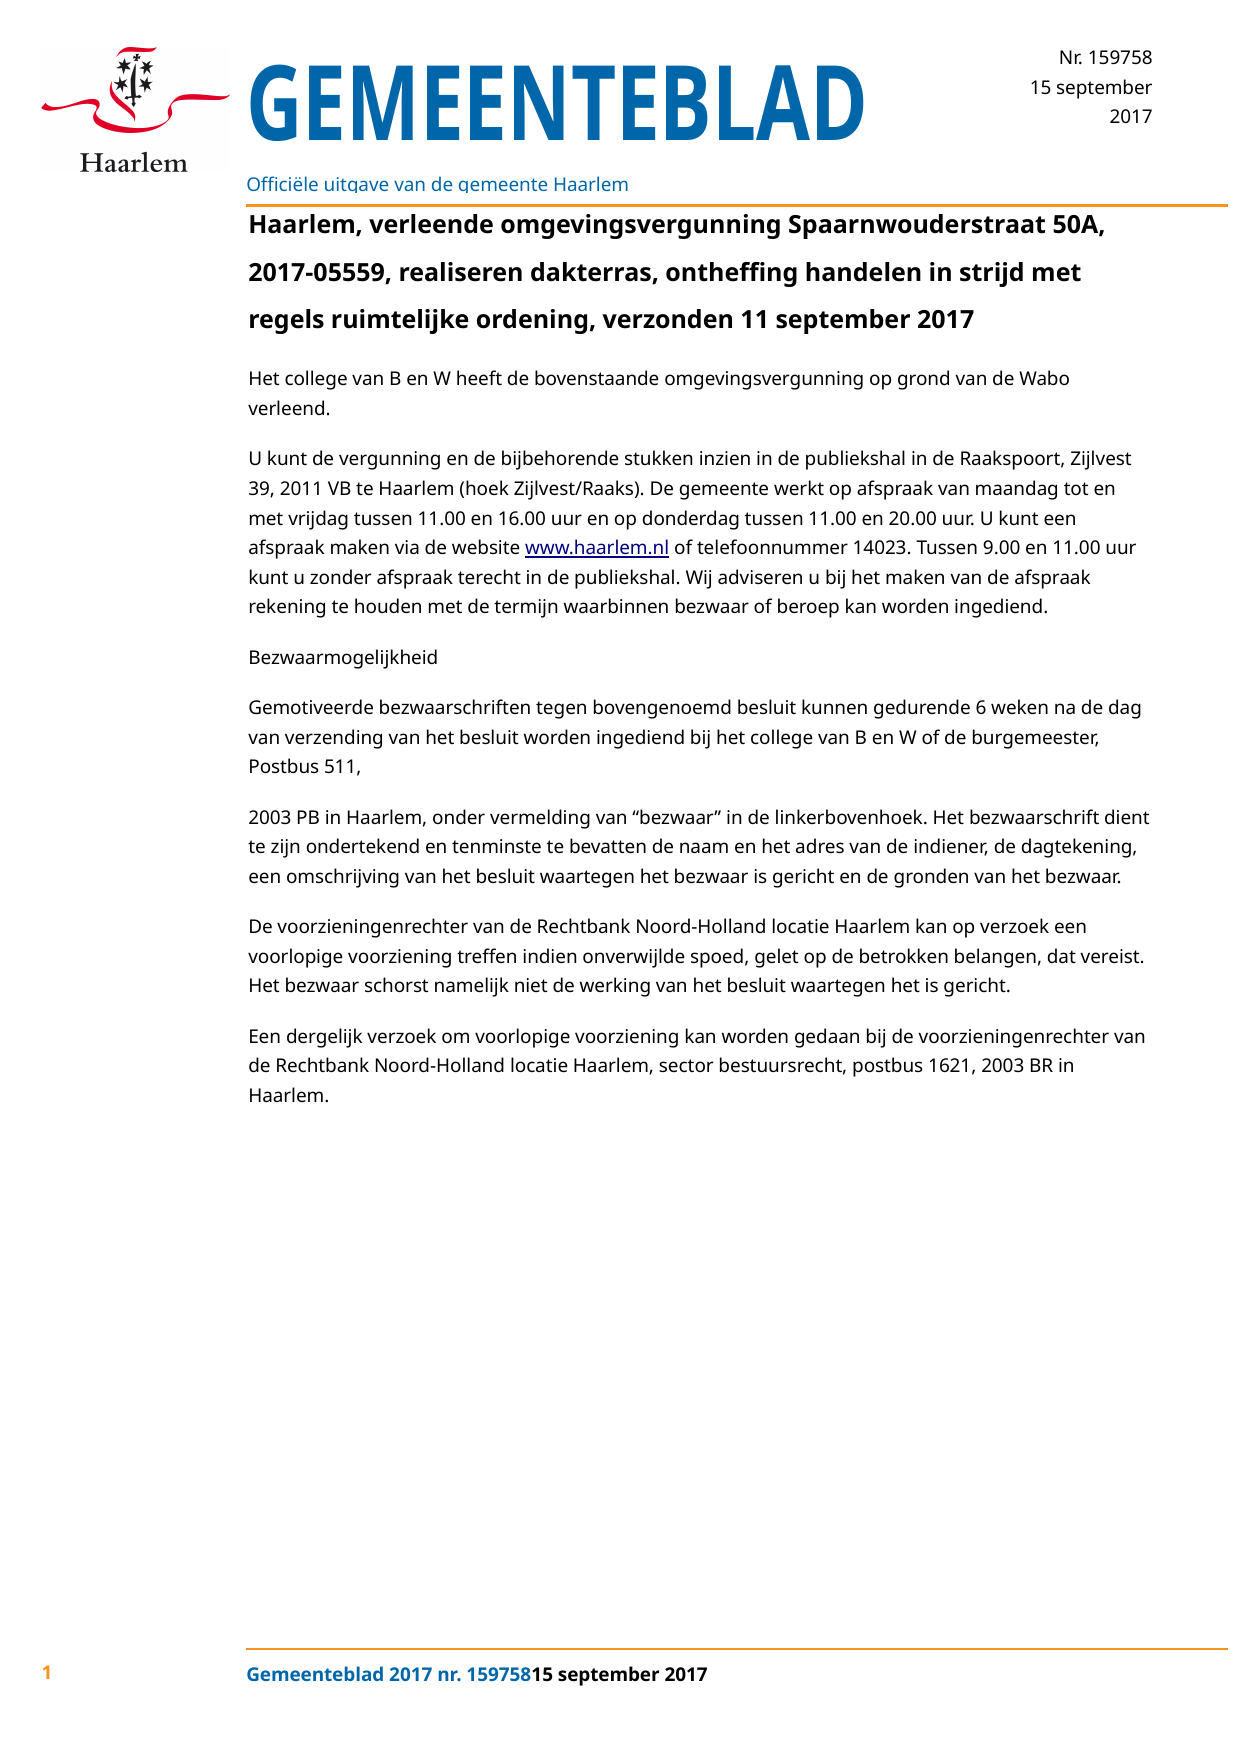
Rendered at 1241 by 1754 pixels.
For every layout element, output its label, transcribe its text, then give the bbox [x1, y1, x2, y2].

text Het college van B en W heeft de bovenstaande omgevingsvergunning op grond van de Wabo verleend. [248, 366, 1152, 421]
text De voorzieningenrechter van de Rechtbank Noord-Holland locatie Haarlem kan op verzoek een voorlopige voorziening treffen indien onverwijlde spoed, gelet op de betrokken belangen, dat vereist. Het bezwaar schorst namelijk niet de werking van het besluit waartegen het is gericht. [248, 913, 1152, 998]
text U kunt de vergunning en de bijbehorende stukken inzien in de publiekshal in de Raakspoort, Zijlvest 39, 2011 VB te Haarlem (hoek Zijlvest/Raaks). De gemeente werkt op afspraak van maandag tot en met vrijdag tussen 11.00 en 16.00 uur en op donderdag tussen 11.00 en 20.00 uur. U kunt een afspraak maken via de website www.haarlem.nl of telefoonnummer 14023. Tussen 9.00 en 11.00 uur kunt u zonder afspraak terecht in de publiekshal. Wij adviseren u bij het maken van de afspraak rekening te houden met de termijn waarbinnen bezwaar of beroep kan worden ingediend. [248, 446, 1152, 619]
text Gemotiveerde bezwaarschriften tegen bovengenoemd besluit kunnen gedurende 6 weken na de dag van verzending van het besluit worden ingediend bij het college van B en W of de burgemeester, Postbus 511, [248, 694, 1152, 779]
text Haarlem, verleende omgevingsvergunning Spaarnwouderstraat 50A, 2017-05559, realiseren dakterras, ontheffing handelen in strijd met regels ruimtelijke ordening, verzonden 11 september 2017 [248, 207, 1152, 336]
text Bezwaarmogelijkheid [248, 644, 1152, 669]
text 2003 PB in Haarlem, onder vermelding van “bezwaar” in de linkerbovenhoek. Het bezwaarschrift dient te zijn ondertekend en tenminste te bevatten de naam en het adres van de indiener, de dagtekening, een omschrijving van het besluit waartegen het bezwaar is gericht en de gronden van het bezwaar. [248, 804, 1152, 889]
picture [41, 47, 231, 172]
text Een dergelijk verzoek om voorlopige voorziening kan worden gedaan bij de voorzieningenrechter van de Rechtbank Noord-Holland locatie Haarlem, sector bestuursrecht, postbus 1621, 2003 BR in Haarlem. [248, 1023, 1152, 1108]
